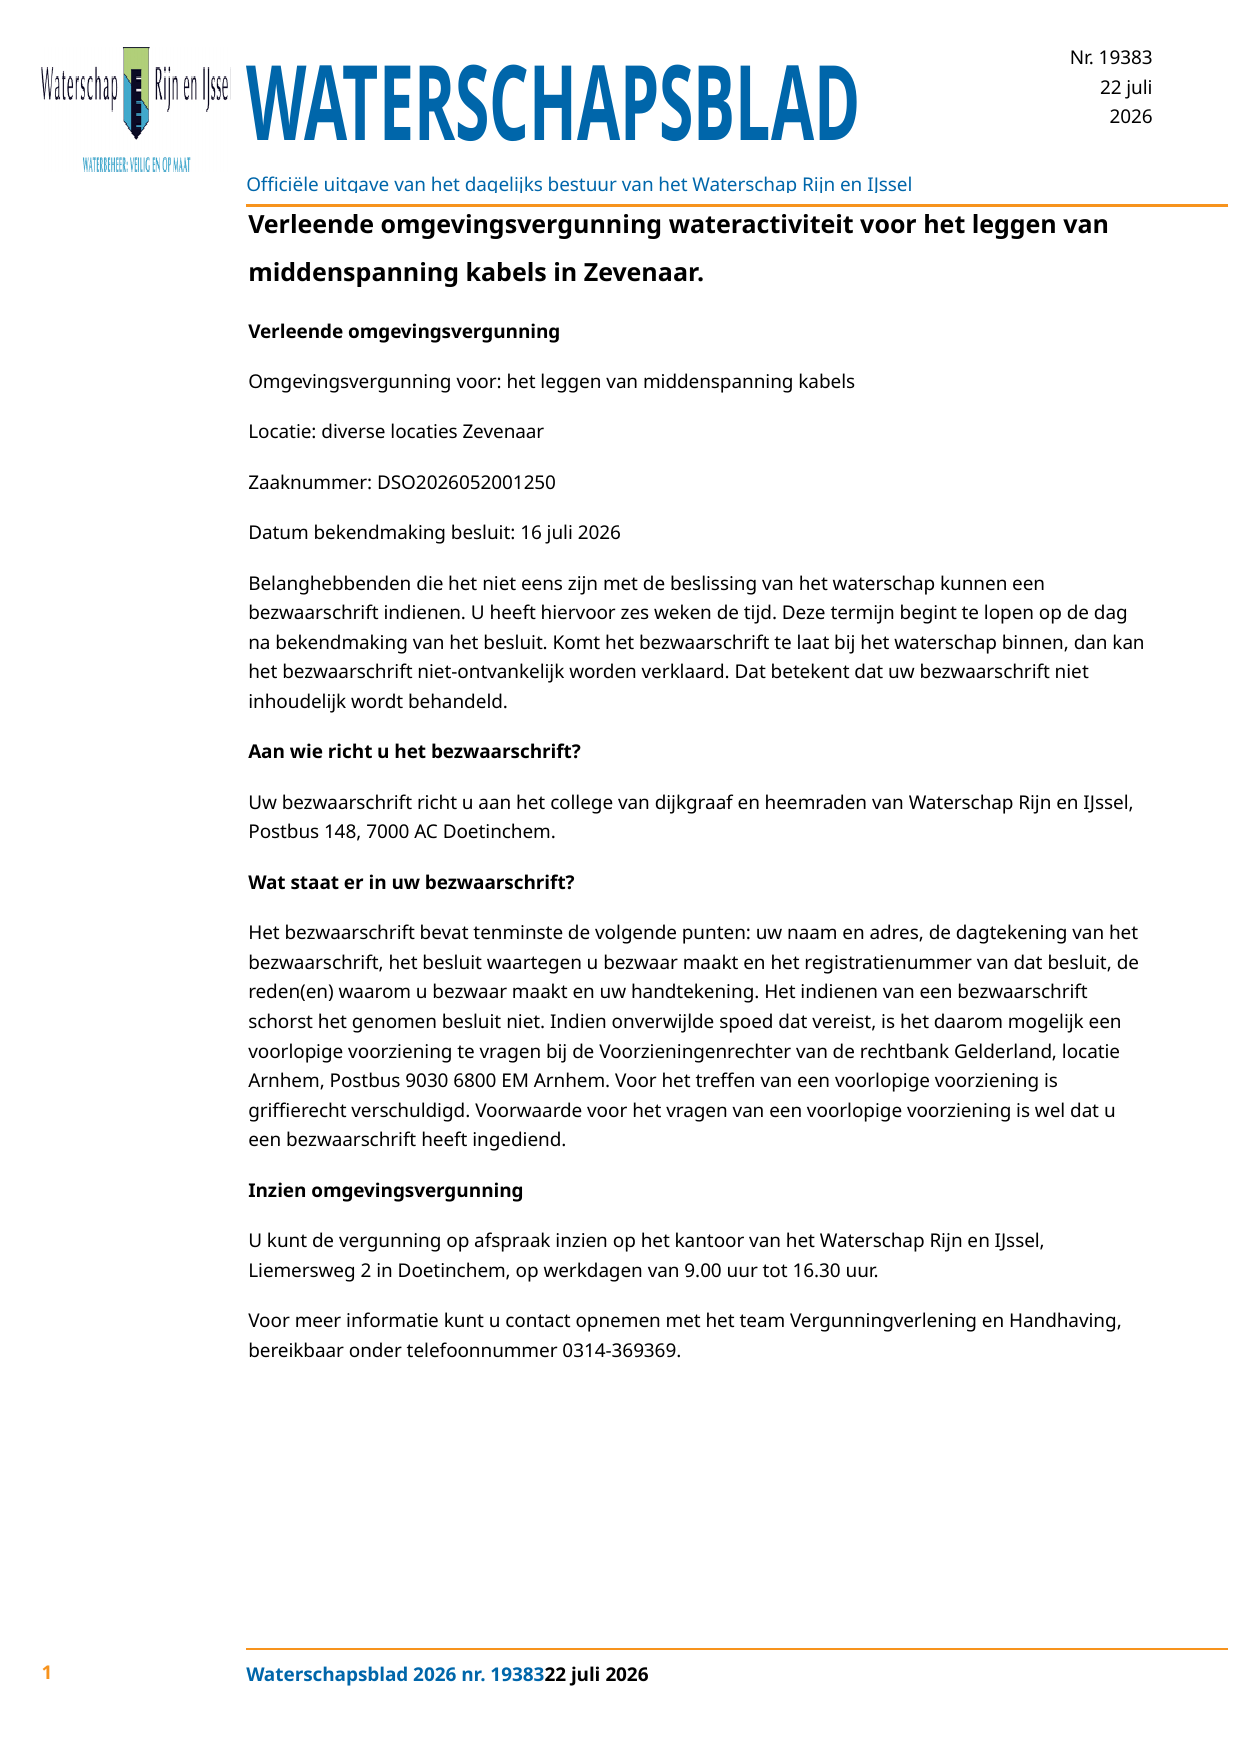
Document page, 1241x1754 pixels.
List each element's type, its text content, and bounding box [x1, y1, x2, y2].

text Het bezwaarschrift bevat tenminste de volgende punten: uw naam en adres, de dagtekening van het bezwaarschrift, het besluit waartegen u bezwaar maakt en het registratienummer van dat besluit, de reden(en) waarom u bezwaar maakt en uw handtekening. Het indienen van een bezwaarschrift schorst het genomen besluit niet. Indien onverwijlde spoed dat vereist, is het daarom mogelijk een voorlopige voorziening te vragen bij de Voorzieningenrechter van de rechtbank Gelderland, locatie Arnhem, Postbus 9030 6800 EM Arnhem. Voor het treffen van een voorlopige voorziening is griffierecht verschuldigd. Voorwaarde voor het vragen van een voorlopige voorziening is wel dat u een bezwaarschrift heeft ingediend. [248, 919, 1152, 1152]
text Datum bekendmaking besluit: 16 juli 2026 [248, 519, 1152, 545]
text U kunt de vergunning op afspraak inzien op het kantoor van het Waterschap Rijn en IJssel, Liemersweg 2 in Doetinchem, op werkdagen van 9.00 uur tot 16.30 uur. [248, 1227, 1152, 1283]
text Wat staat er in uw bezwaarschrift? [248, 869, 1152, 895]
text Verleende omgevingsvergunning wateractiviteit voor het leggen van middenspanning kabels in Zevenaar. [248, 207, 1152, 288]
text Zaaknummer: DSO2026052001250 [248, 469, 1152, 495]
picture [41, 47, 231, 172]
text Aan wie richt u het bezwaarschrift? [248, 739, 1152, 764]
text Inzien omgevingsvergunning [248, 1177, 1152, 1203]
text Omgevingsvergunning voor: het leggen van middenspanning kabels [248, 368, 1152, 394]
text Voor meer informatie kunt u contact opnemen met het team Vergunningverlening en Handhaving, bereikbaar onder telefoonnummer 0314-369369. [248, 1307, 1152, 1363]
text Verleende omgevingsvergunning [248, 318, 1152, 344]
text Belanghebbenden die het niet eens zijn met de beslissing van het waterschap kunnen een bezwaarschrift indienen. U heeft hiervoor zes weken de tijd. Deze termijn begint te lopen op de dag na bekendmaking van het besluit. Komt het bezwaarschrift te laat bij het waterschap binnen, dan kan het bezwaarschrift niet-ontvankelijk worden verklaard. Dat betekent dat uw bezwaarschrift niet inhoudelijk wordt behandeld. [248, 570, 1152, 714]
text Locatie: diverse locaties Zevenaar [248, 419, 1152, 444]
text Uw bezwaarschrift richt u aan het college van dijkgraaf en heemraden van Waterschap Rijn en IJssel, Postbus 148, 7000 AC Doetinchem. [248, 789, 1152, 844]
